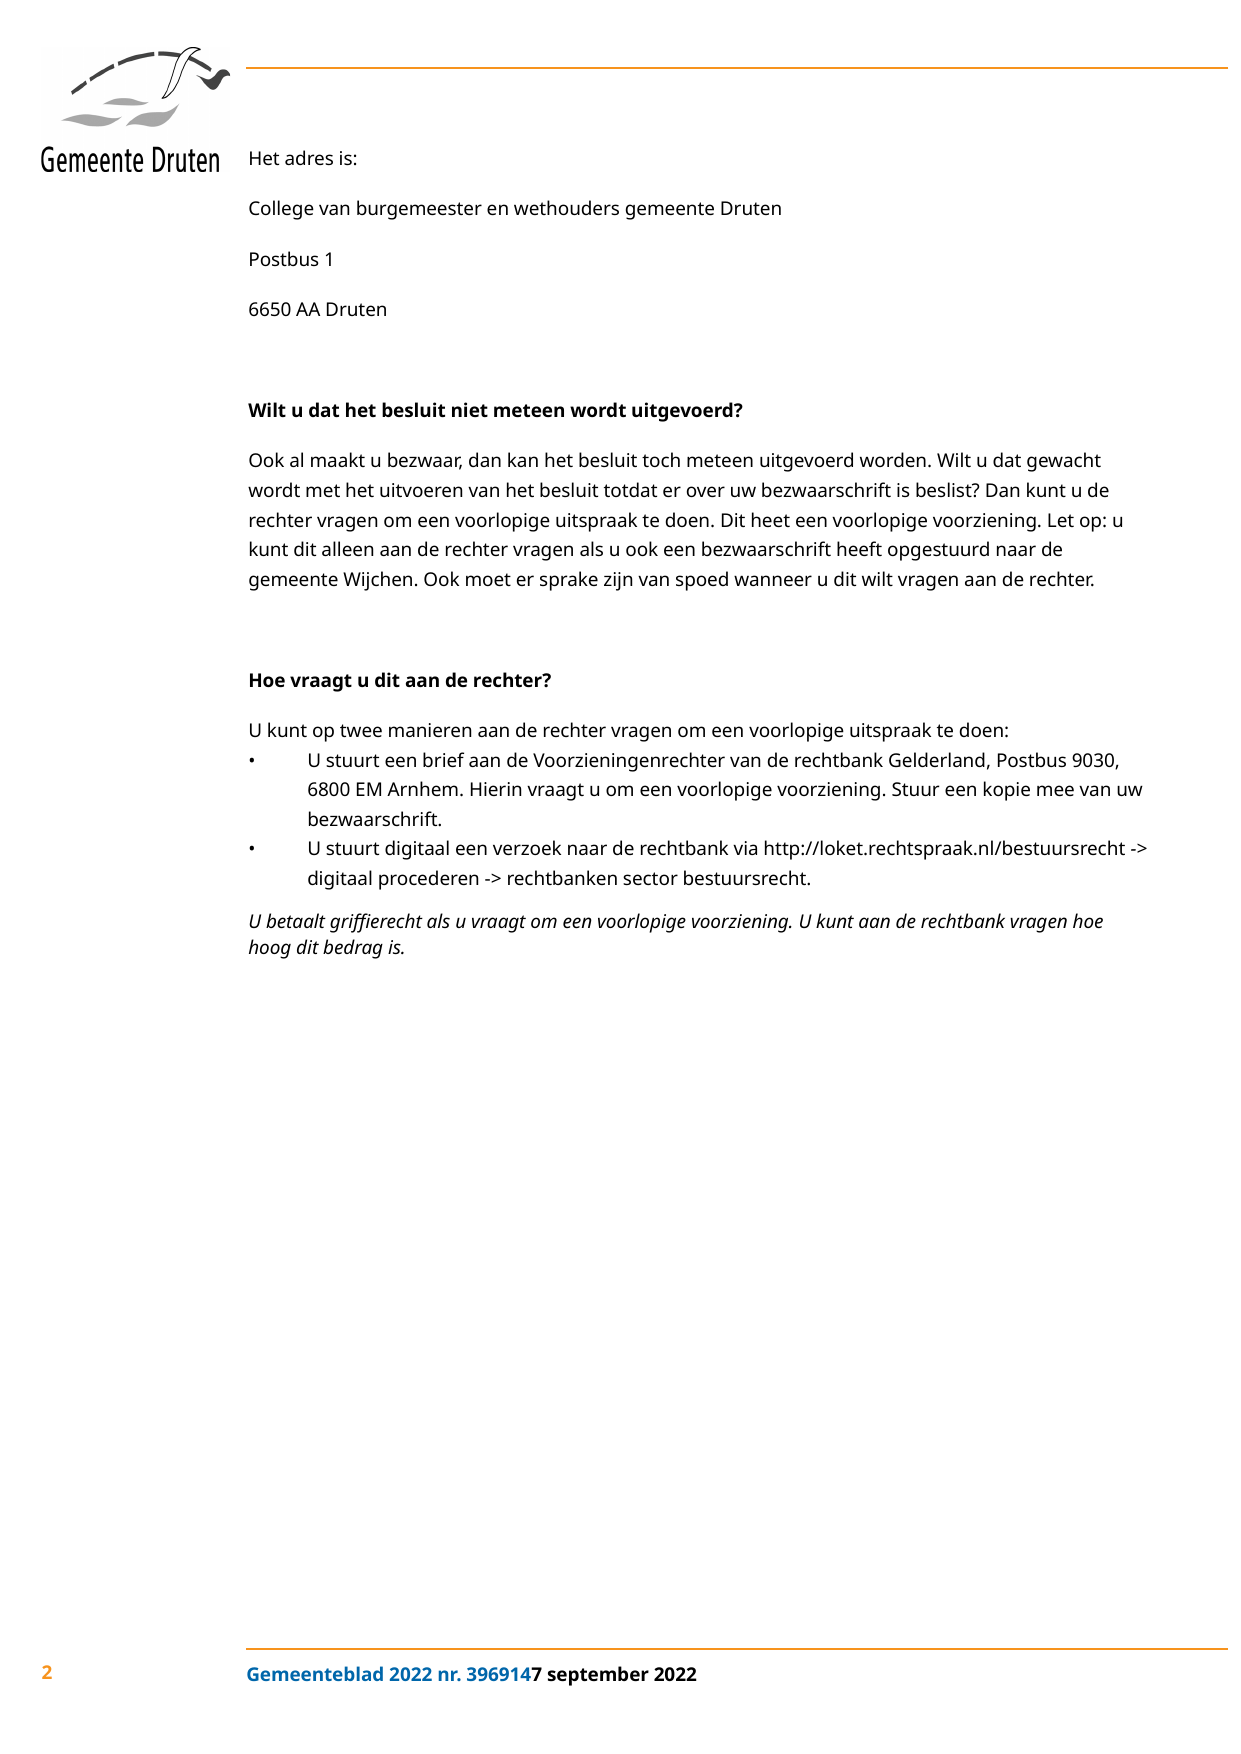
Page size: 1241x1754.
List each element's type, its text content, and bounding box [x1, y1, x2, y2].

text Postbus 1 [248, 246, 1152, 272]
text Het adres is: [248, 145, 1152, 171]
text College van burgemeester en wethouders gemeente Druten [248, 196, 1152, 221]
text U betaalt griffierecht als u vraagt om een voorlopige voorziening. U kunt aan de rechtbank vragen hoe hoog dit bedrag is. [248, 908, 1152, 960]
text Ook al maakt u bezwaar, dan kan het besluit toch meteen uitgevoerd worden. Wilt u dat gewacht wordt met het uitvoeren van het besluit totdat er over uw bezwaarschrift is beslist? Dan kunt u de rechter vragen om een voorlopige uitspraak te doen. Dit heet een voorlopige voorziening. Let op: u kunt dit alleen aan de rechter vragen als u ook een bezwaarschrift heeft opgestuurd naar de gemeente Wijchen. Ook moet er sprake zijn van spoed wanneer u dit wilt vragen aan de rechter. [248, 448, 1152, 592]
list U stuurt digitaal een verzoek naar de rechtbank via http://loket.rechtspraak.nl/bestuursrecht -> digitaal procederen -> rechtbanken sector bestuursrecht. [248, 836, 1152, 891]
text 6650 AA Druten [248, 296, 1152, 322]
picture [41, 47, 231, 172]
text U kunt op twee manieren aan de rechter vragen om een voorlopige uitspraak te doen: [248, 717, 1152, 743]
list U stuurt een brief aan de Voorzieningenrechter van de rechtbank Gelderland, Postbus 9030, 6800 EM Arnhem. Hierin vraagt u om een voorlopige voorziening. Stuur een kopie mee van uw bezwaarschrift. [248, 747, 1152, 832]
text Wilt u dat het besluit niet meteen wordt uitgevoerd? [248, 397, 1152, 423]
text Hoe vraagt u dit aan de rechter? [248, 667, 1152, 693]
